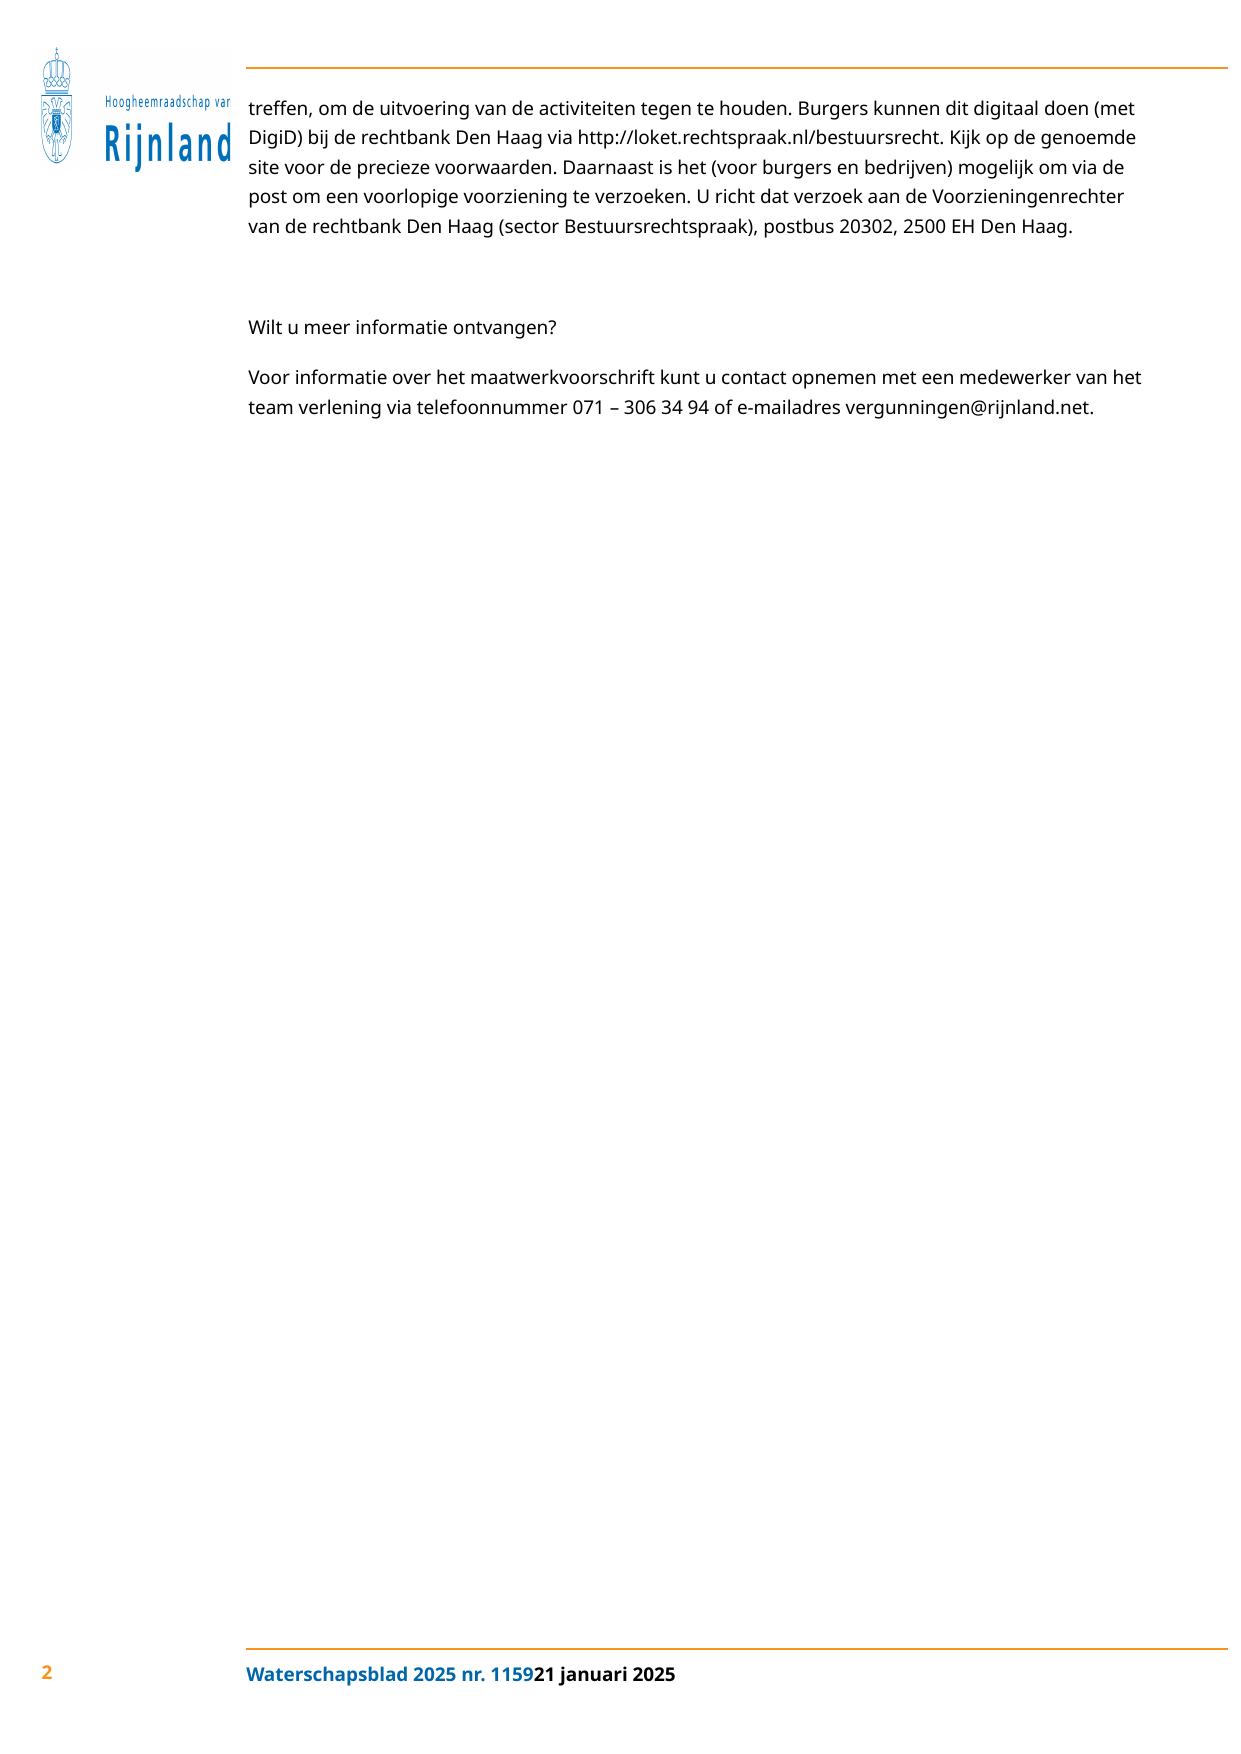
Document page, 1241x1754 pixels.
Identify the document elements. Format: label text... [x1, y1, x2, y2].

text Voor informatie over het maatwerkvoorschrift kunt u contact opnemen met een medewerker van het team verlening via telefoonnummer 071 – 306 34 94 of e-mailadres vergunningen@rijnland.net. [248, 364, 1152, 420]
text treffen, om de uitvoering van de activiteiten tegen te houden. Burgers kunnen dit digitaal doen (met DigiD) bij de rechtbank Den Haag via http://loket.rechtspraak.nl/bestuursrecht. Kijk op de genoemde site voor de precieze voorwaarden. Daarnaast is het (voor burgers en bedrijven) mogelijk om via de post om een voorlopige voorziening te verzoeken. U richt dat verzoek aan de Voorzieningenrechter van de rechtbank Den Haag (sector Bestuursrechtspraak), postbus 20302, 2500 EH Den Haag. [248, 95, 1152, 239]
text Wilt u meer informatie ontvangen? [248, 314, 1152, 340]
picture [41, 47, 231, 172]
